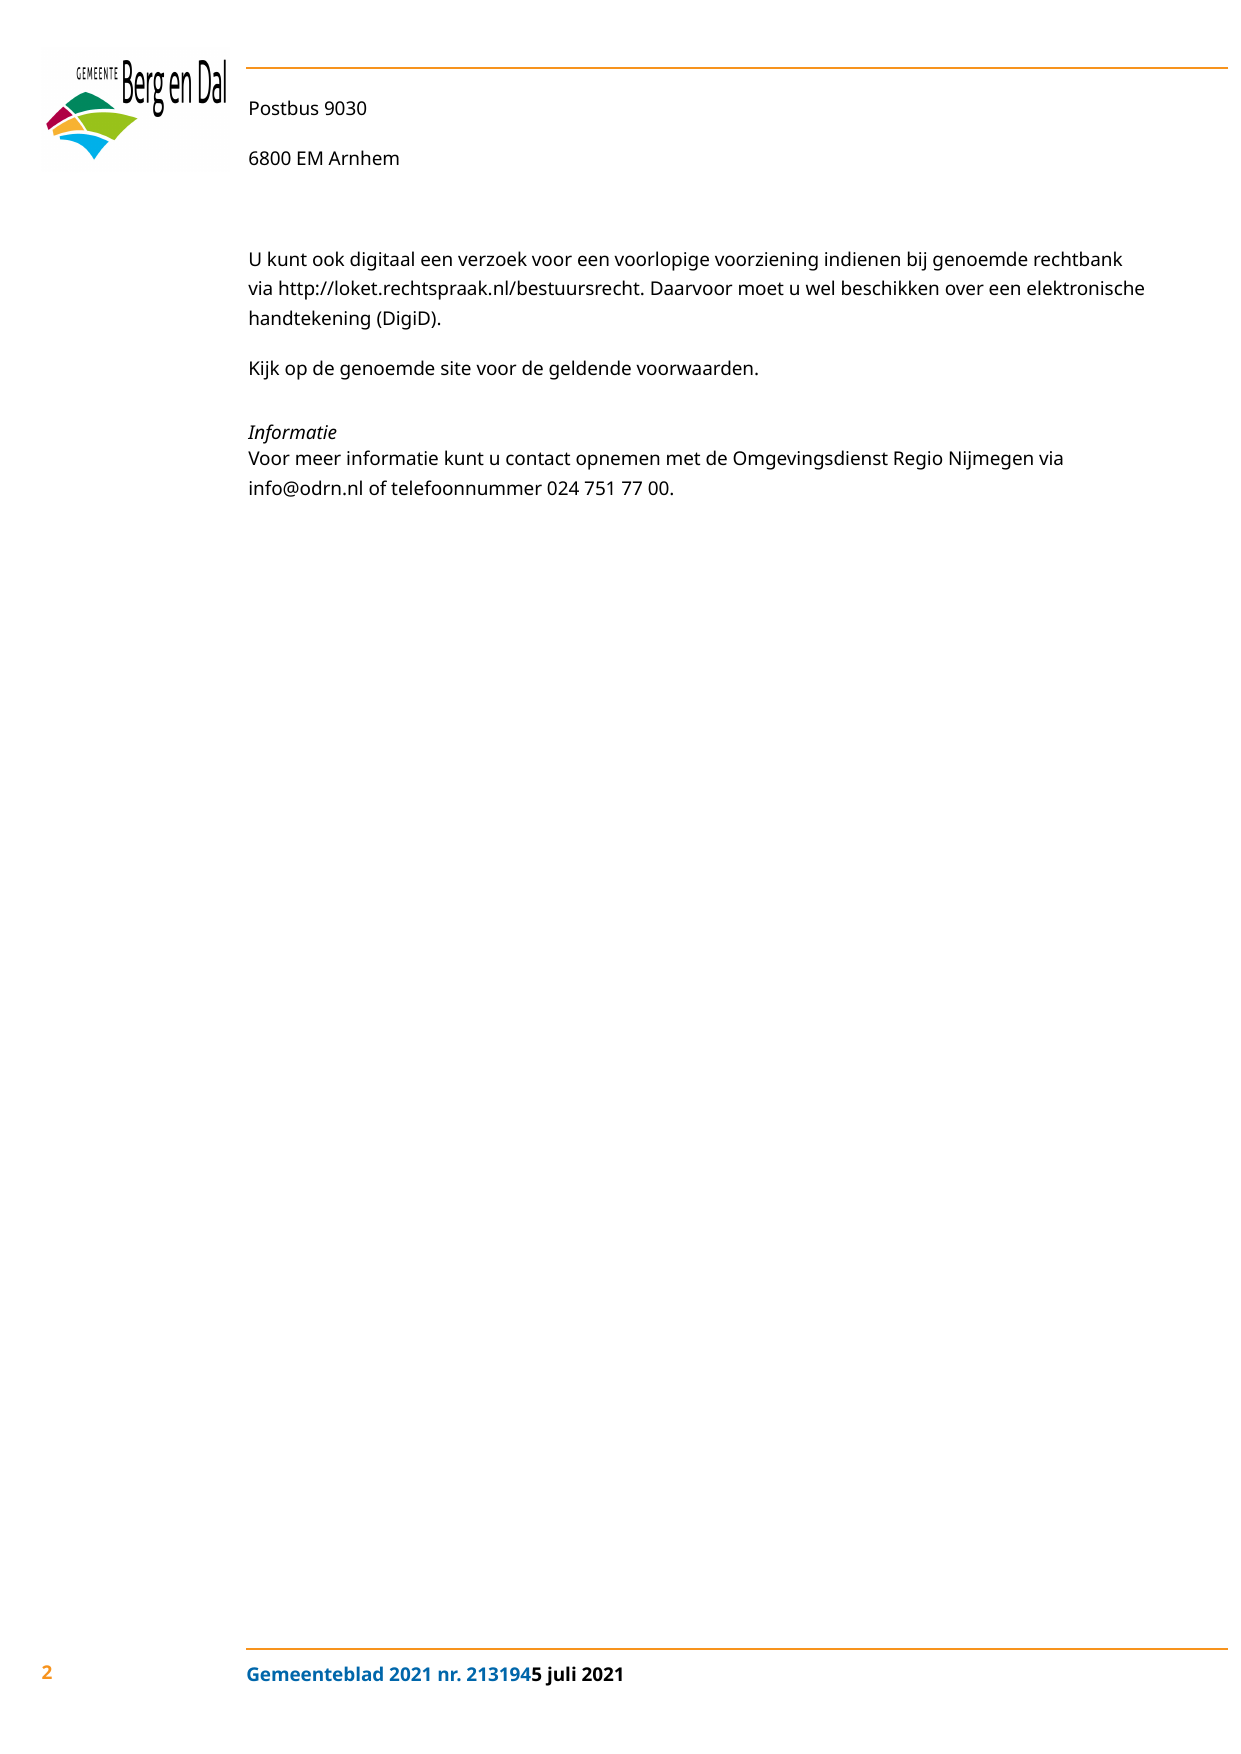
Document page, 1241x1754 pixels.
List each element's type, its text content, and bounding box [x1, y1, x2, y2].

text Voor meer informatie kunt u contact opnemen met de Omgevingsdienst Regio Nijmegen via info@odrn.nl of telefoonnummer 024 751 77 00. [248, 445, 1152, 501]
picture [41, 47, 231, 172]
text U kunt ook digitaal een verzoek voor een voorlopige voorziening indienen bij genoemde rechtbank via http://loket.rechtspraak.nl/bestuursrecht. Daarvoor moet u wel beschikken over een elektronische handtekening (DigiD). [248, 246, 1152, 331]
text 6800 EM Arnhem [248, 145, 1152, 171]
text Kijk op de genoemde site voor de geldende voorwaarden. [248, 356, 1152, 381]
text Informatie [248, 419, 1152, 445]
text Postbus 9030 [248, 95, 1152, 121]
